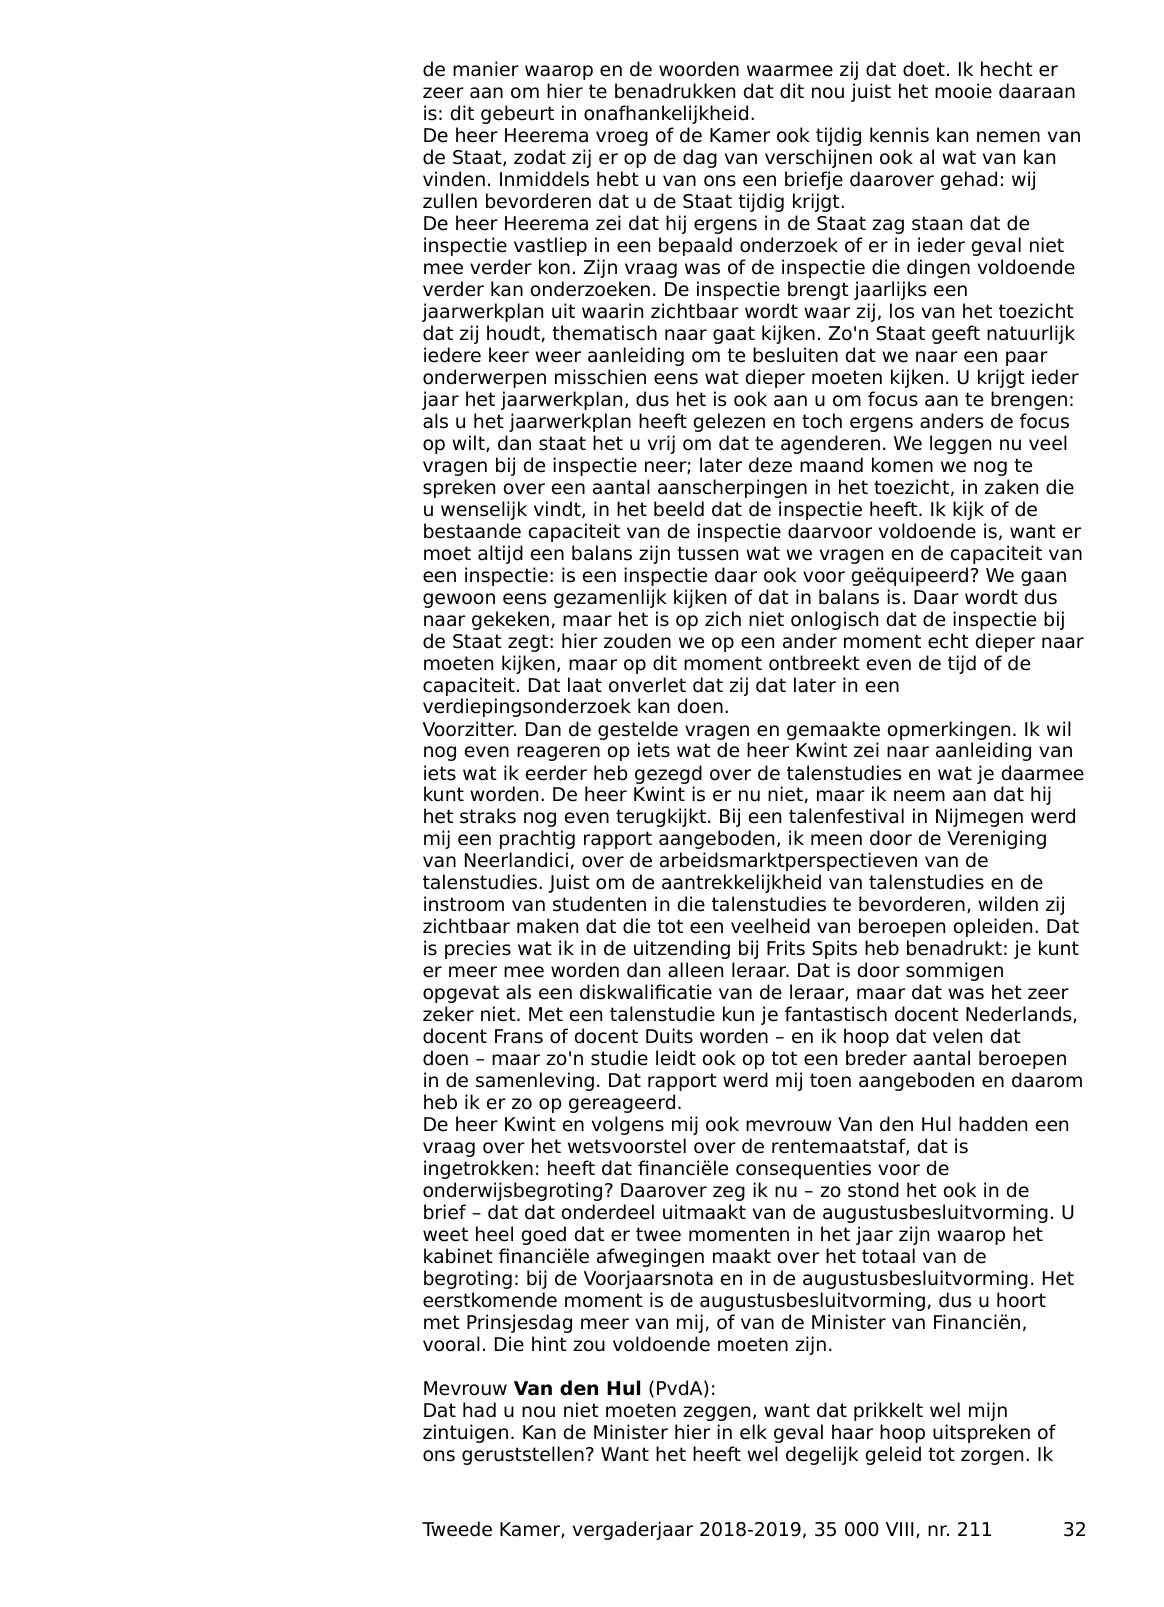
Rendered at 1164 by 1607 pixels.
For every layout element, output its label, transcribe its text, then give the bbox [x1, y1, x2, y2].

text Mevrouw Van den Hul (PvdA): [422, 1378, 1087, 1400]
text Voorzitter. Dan de gestelde vragen en gemaakte opmerkingen. Ik wil nog even reageren op iets wat de heer Kwint zei naar aanleiding van iets wat ik eerder heb gezegd over de talenstudies en wat je daarmee kunt worden. De heer Kwint is er nu niet, maar ik neem aan dat hij het straks nog even terugkijkt. Bij een talenfestival in Nijmegen werd mij een prachtig rapport aangeboden, ik meen door de Vereniging van Neerlandici, over de arbeidsmarktperspectieven van de talenstudies. Juist om de aantrekkelijkheid van talenstudies en de instroom van studenten in die talenstudies te bevorderen, wilden zij zichtbaar maken dat die tot een veelheid van beroepen opleiden. Dat is precies wat ik in de uitzending bij Frits Spits heb benadrukt: je kunt er meer mee worden dan alleen leraar. Dat is door sommigen opgevat als een diskwalificatie van de leraar, maar dat was het zeer zeker niet. Met een talenstudie kun je fantastisch docent Nederlands, docent Frans of docent Duits worden – en ik hoop dat velen dat doen – maar zo'n studie leidt ook op tot een breder aantal beroepen in de samenleving. Dat rapport werd mij toen aangeboden en daarom heb ik er zo op gereageerd. [422, 718, 1087, 1114]
text De heer Heerema zei dat hij ergens in de Staat zag staan dat de inspectie vastliep in een bepaald onderzoek of er in ieder geval niet mee verder kon. Zijn vraag was of de inspectie die dingen voldoende verder kan onderzoeken. De inspectie brengt jaarlijks een jaarwerkplan uit waarin zichtbaar wordt waar zij, los van het toezicht dat zij houdt, thematisch naar gaat kijken. Zo'n Staat geeft natuurlijk iedere keer weer aanleiding om te besluiten dat we naar een paar onderwerpen misschien eens wat dieper moeten kijken. U krijgt ieder jaar het jaarwerkplan, dus het is ook aan u om focus aan te brengen: als u het jaarwerkplan heeft gelezen en toch ergens anders de focus op wilt, dan staat het u vrij om dat te agenderen. We leggen nu veel vragen bij de inspectie neer; later deze maand komen we nog te spreken over een aantal aanscherpingen in het toezicht, in zaken die u wenselijk vindt, in het beeld dat de inspectie heeft. Ik kijk of de bestaande capaciteit van de inspectie daarvoor voldoende is, want er moet altijd een balans zijn tussen wat we vragen en de capaciteit van een inspectie: is een inspectie daar ook voor geëquipeerd? We gaan gewoon eens gezamenlijk kijken of dat in balans is. Daar wordt dus naar gekeken, maar het is op zich niet onlogisch dat de inspectie bij de Staat zegt: hier zouden we op een ander moment echt dieper naar moeten kijken, maar op dit moment ontbreekt even de tijd of de capaciteit. Dat laat onverlet dat zij dat later in een verdiepingsonderzoek kan doen. [422, 213, 1087, 718]
text De heer Heerema vroeg of de Kamer ook tijdig kennis kan nemen van de Staat, zodat zij er op de dag van verschijnen ook al wat van kan vinden. Inmiddels hebt u van ons een briefje daarover gehad: wij zullen bevorderen dat u de Staat tijdig krijgt. [422, 125, 1087, 213]
text Dat had u nou niet moeten zeggen, want dat prikkelt wel mijn zintuigen. Kan de Minister hier in elk geval haar hoop uitspreken of ons geruststellen? Want het heeft wel degelijk geleid tot zorgen. Ik [422, 1400, 1087, 1466]
text De heer Kwint en volgens mij ook mevrouw Van den Hul hadden een vraag over het wetsvoorstel over de rentemaatstaf, dat is ingetrokken: heeft dat financiële consequenties voor de onderwijsbegroting? Daarover zeg ik nu – zo stond het ook in de brief – dat dat onderdeel uitmaakt van de augustusbesluitvorming. U weet heel goed dat er twee momenten in het jaar zijn waarop het kabinet financiële afwegingen maakt over het totaal van de begroting: bij de Voorjaarsnota en in de augustusbesluitvorming. Het eerstkomende moment is de augustusbesluitvorming, dus u hoort met Prinsjesdag meer van mij, of van de Minister van Financiën, vooral. Die hint zou voldoende moeten zijn. [422, 1114, 1087, 1356]
text de manier waarop en de woorden waarmee zij dat doet. Ik hecht er zeer aan om hier te benadrukken dat dit nou juist het mooie daaraan is: dit gebeurt in onafhankelijkheid. [422, 59, 1087, 125]
